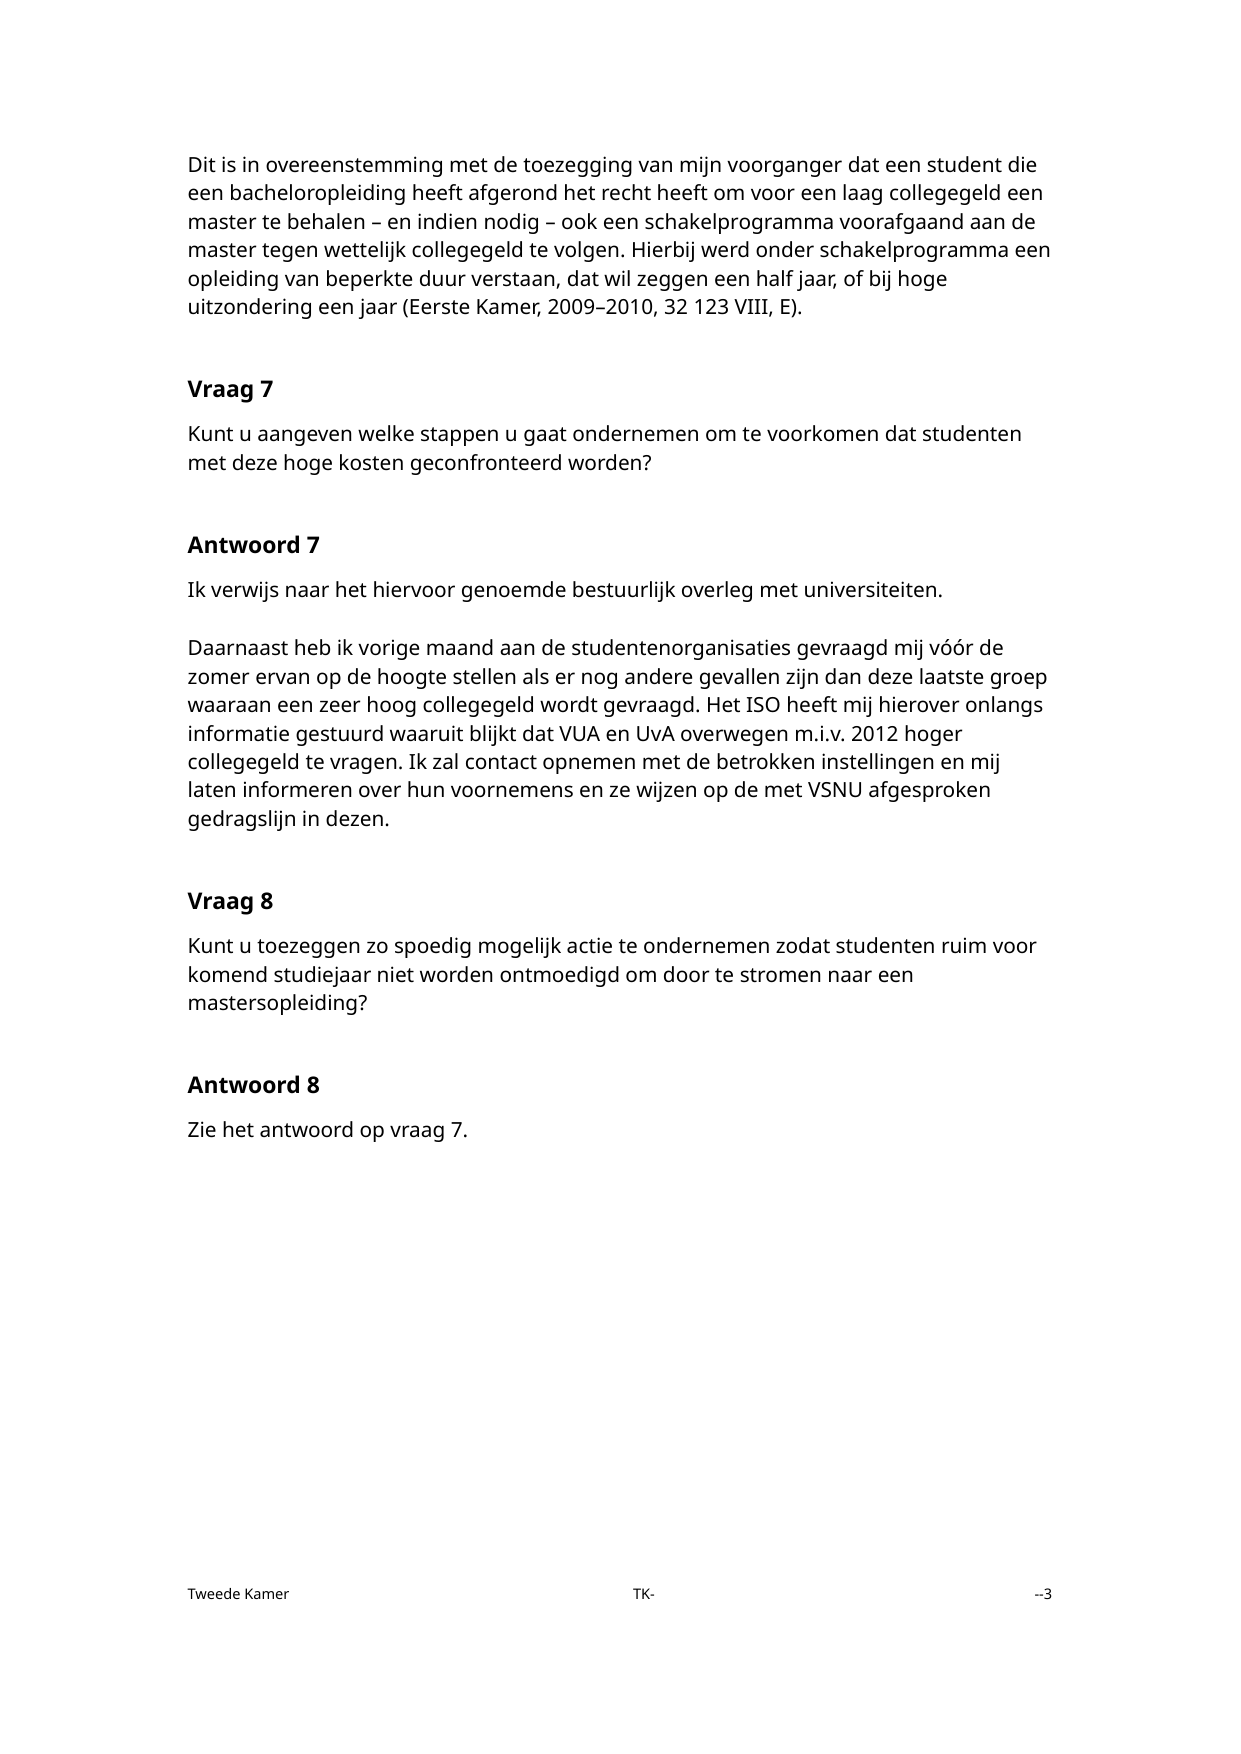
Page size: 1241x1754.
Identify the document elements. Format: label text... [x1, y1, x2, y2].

subtitle Antwoord 7 [187, 529, 1053, 560]
text Daarnaast heb ik vorige maand aan de studentenorganisaties gevraagd mij vóór de zomer ervan op de hoogte stellen als er nog andere gevallen zijn dan deze laatste groep waaraan een zeer hoog collegegeld wordt gevraagd. Het ISO heeft mij hierover onlangs informatie gestuurd waaruit blijkt dat VUA en UvA overwegen m.i.v. 2012 hoger collegegeld te vragen. Ik zal contact opnemen met de betrokken instellingen en mij laten informeren over hun voornemens en ze wijzen op de met VSNU afgesproken gedragslijn in dezen. [187, 633, 1053, 832]
subtitle Vraag 8 [187, 885, 1053, 916]
subtitle Vraag 7 [187, 373, 1053, 404]
text Zie het antwoord op vraag 7. [187, 1115, 1053, 1144]
subtitle Antwoord 8 [187, 1069, 1053, 1100]
text Ik verwijs naar het hiervoor genoemde bestuurlijk overleg met universiteiten. [187, 575, 1053, 603]
text Dit is in overeenstemming met de toezegging van mijn voorganger dat een student die een bacheloropleiding heeft afgerond het recht heeft om voor een laag collegegeld een master te behalen – en indien nodig – ook een schakelprogramma voorafgaand aan de master tegen wettelijk collegegeld te volgen. Hierbij werd onder schakelprogramma een opleiding van beperkte duur verstaan, dat wil zeggen een half jaar, of bij hoge uitzondering een jaar (Eerste Kamer, 2009–2010, 32 123 VIII, E). [187, 150, 1053, 321]
text Kunt u aangeven welke stappen u gaat ondernemen om te voorkomen dat studenten met deze hoge kosten geconfronteerd worden? [187, 419, 1053, 476]
text Kunt u toezeggen zo spoedig mogelijk actie te ondernemen zodat studenten ruim voor komend studiejaar niet worden ontmoedigd om door te stromen naar een mastersopleiding? [187, 931, 1053, 1017]
